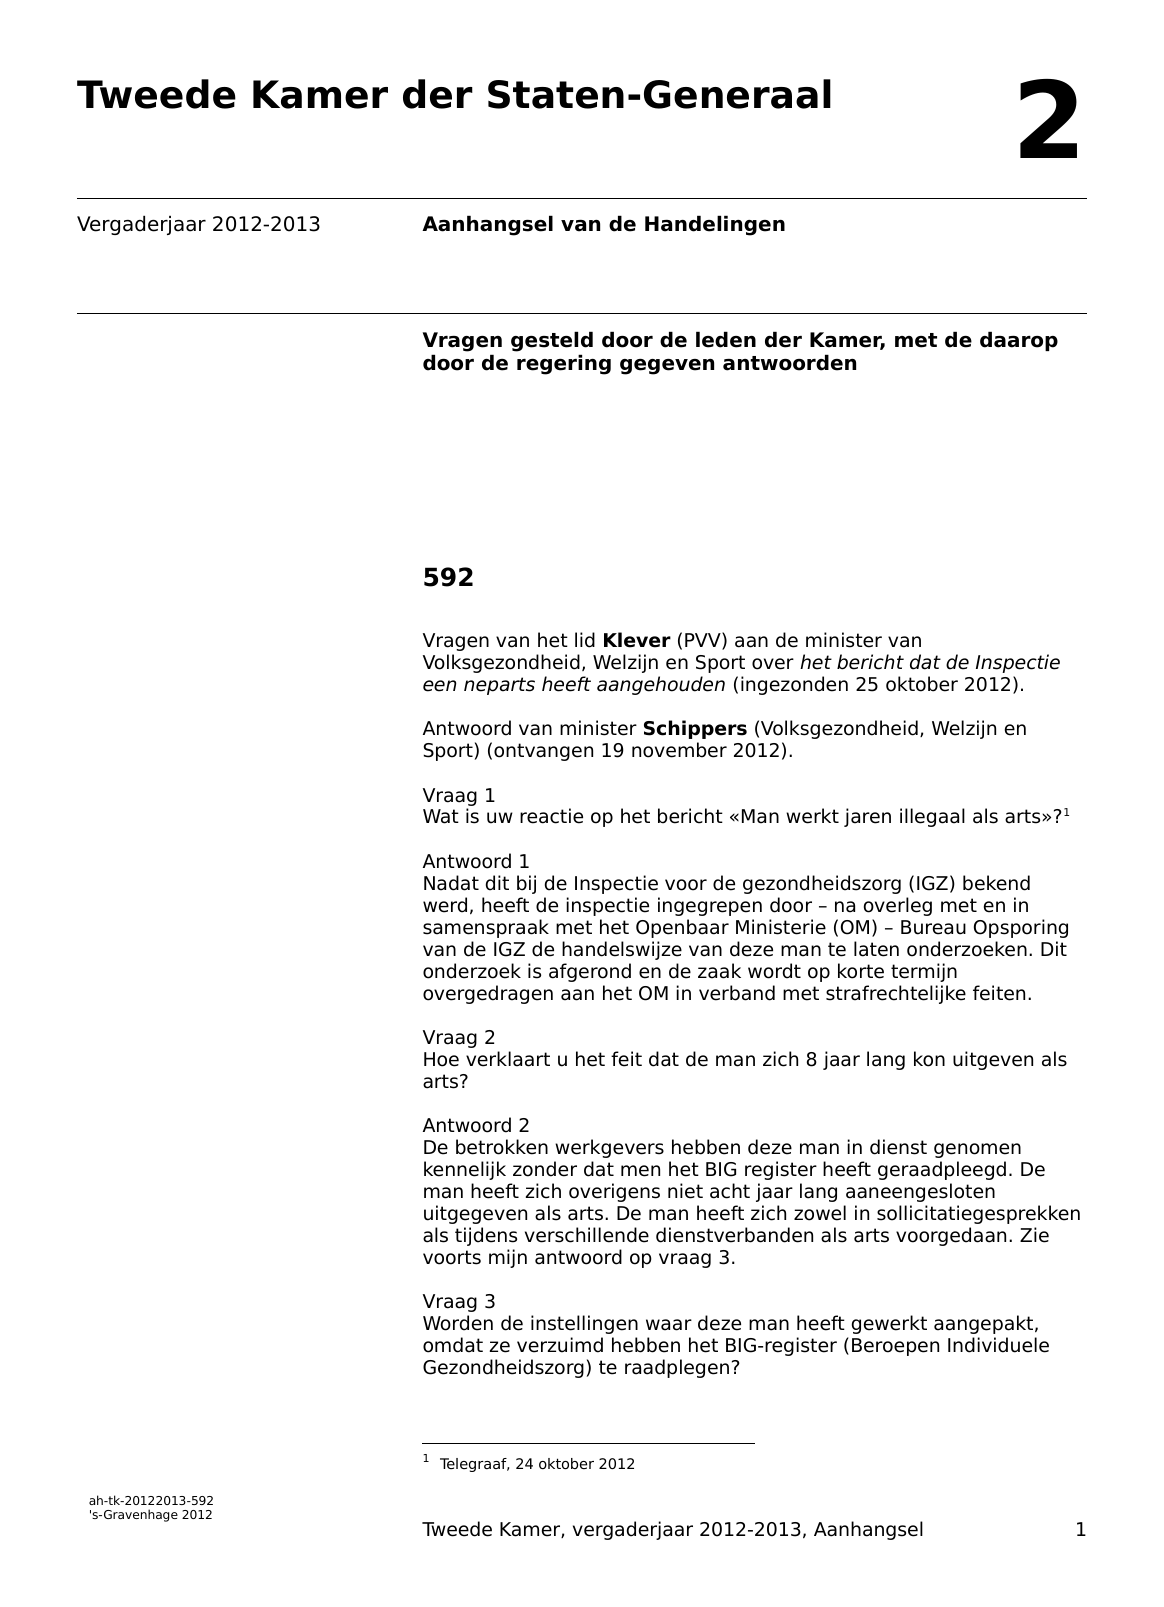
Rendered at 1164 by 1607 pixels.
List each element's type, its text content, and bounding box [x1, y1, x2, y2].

text Antwoord 1 [422, 851, 1087, 873]
text 592 [422, 563, 1087, 592]
text Worden de instellingen waar deze man heeft gewerkt aangepakt, omdat ze verzuimd hebben het BIG-register (Beroepen Individuele Gezondheidszorg) te raadplegen? [422, 1313, 1087, 1379]
text ah-tk-20122013-592 [88, 1494, 323, 1508]
table_cell [77, 314, 422, 375]
text Nadat dit bij de Inspectie voor de gezondheidszorg (IGZ) bekend werd, heeft de inspectie ingegrepen door – na overleg met en in samenspraak met het Openbaar Ministerie (OM) – Bureau Opsporing van de IGZ de handelswijze van deze man te laten onderzoeken. Dit onderzoek is afgerond en de zaak wordt op korte termijn overgedragen aan het OM in verband met strafrechtelijke feiten. [422, 873, 1087, 1004]
table_header 2 [886, 59, 1087, 198]
table_cell Vragen gesteld door de leden der Kamer, met de daarop door de regering gegeven antwoorden [422, 314, 1087, 375]
text Hoe verklaart u het feit dat de man zich 8 jaar lang kon uitgeven als arts? [422, 1049, 1087, 1093]
text Telegraaf, 24 oktober 2012 [422, 1452, 1087, 1474]
table_header Tweede Kamer der Staten-Generaal [77, 59, 886, 198]
text Vragen van het lid Klever (PVV) aan de minister van Volksgezondheid, Welzijn en Sport over het bericht dat de Inspectie een neparts heeft aangehouden (ingezonden 25 oktober 2012). [422, 630, 1087, 696]
text Antwoord van minister Schippers (Volksgezondheid, Welzijn en Sport) (ontvangen 19 november 2012). [422, 718, 1087, 762]
text Vraag 1 [422, 784, 1087, 806]
text Antwoord 2 [422, 1115, 1087, 1137]
table_cell Aanhangsel van de Handelingen [422, 199, 1087, 313]
text De betrokken werkgevers hebben deze man in dienst genomen kennelijk zonder dat men het BIG register heeft geraadpleegd. De man heeft zich overigens niet acht jaar lang aaneengesloten uitgegeven als arts. De man heeft zich zowel in sollicitatiegesprekken als tijdens verschillende dienstverbanden als arts voorgedaan. Zie voorts mijn antwoord op vraag 3. [422, 1137, 1087, 1269]
text Vraag 2 [422, 1027, 1087, 1049]
text Vraag 3 [422, 1291, 1087, 1313]
text Wat is uw reactie op het bericht «Man werkt jaren illegaal als arts»? [422, 806, 1087, 828]
text 's-Gravenhage 2012 [88, 1508, 323, 1522]
table_cell Vergaderjaar 2012-2013 [77, 199, 422, 313]
